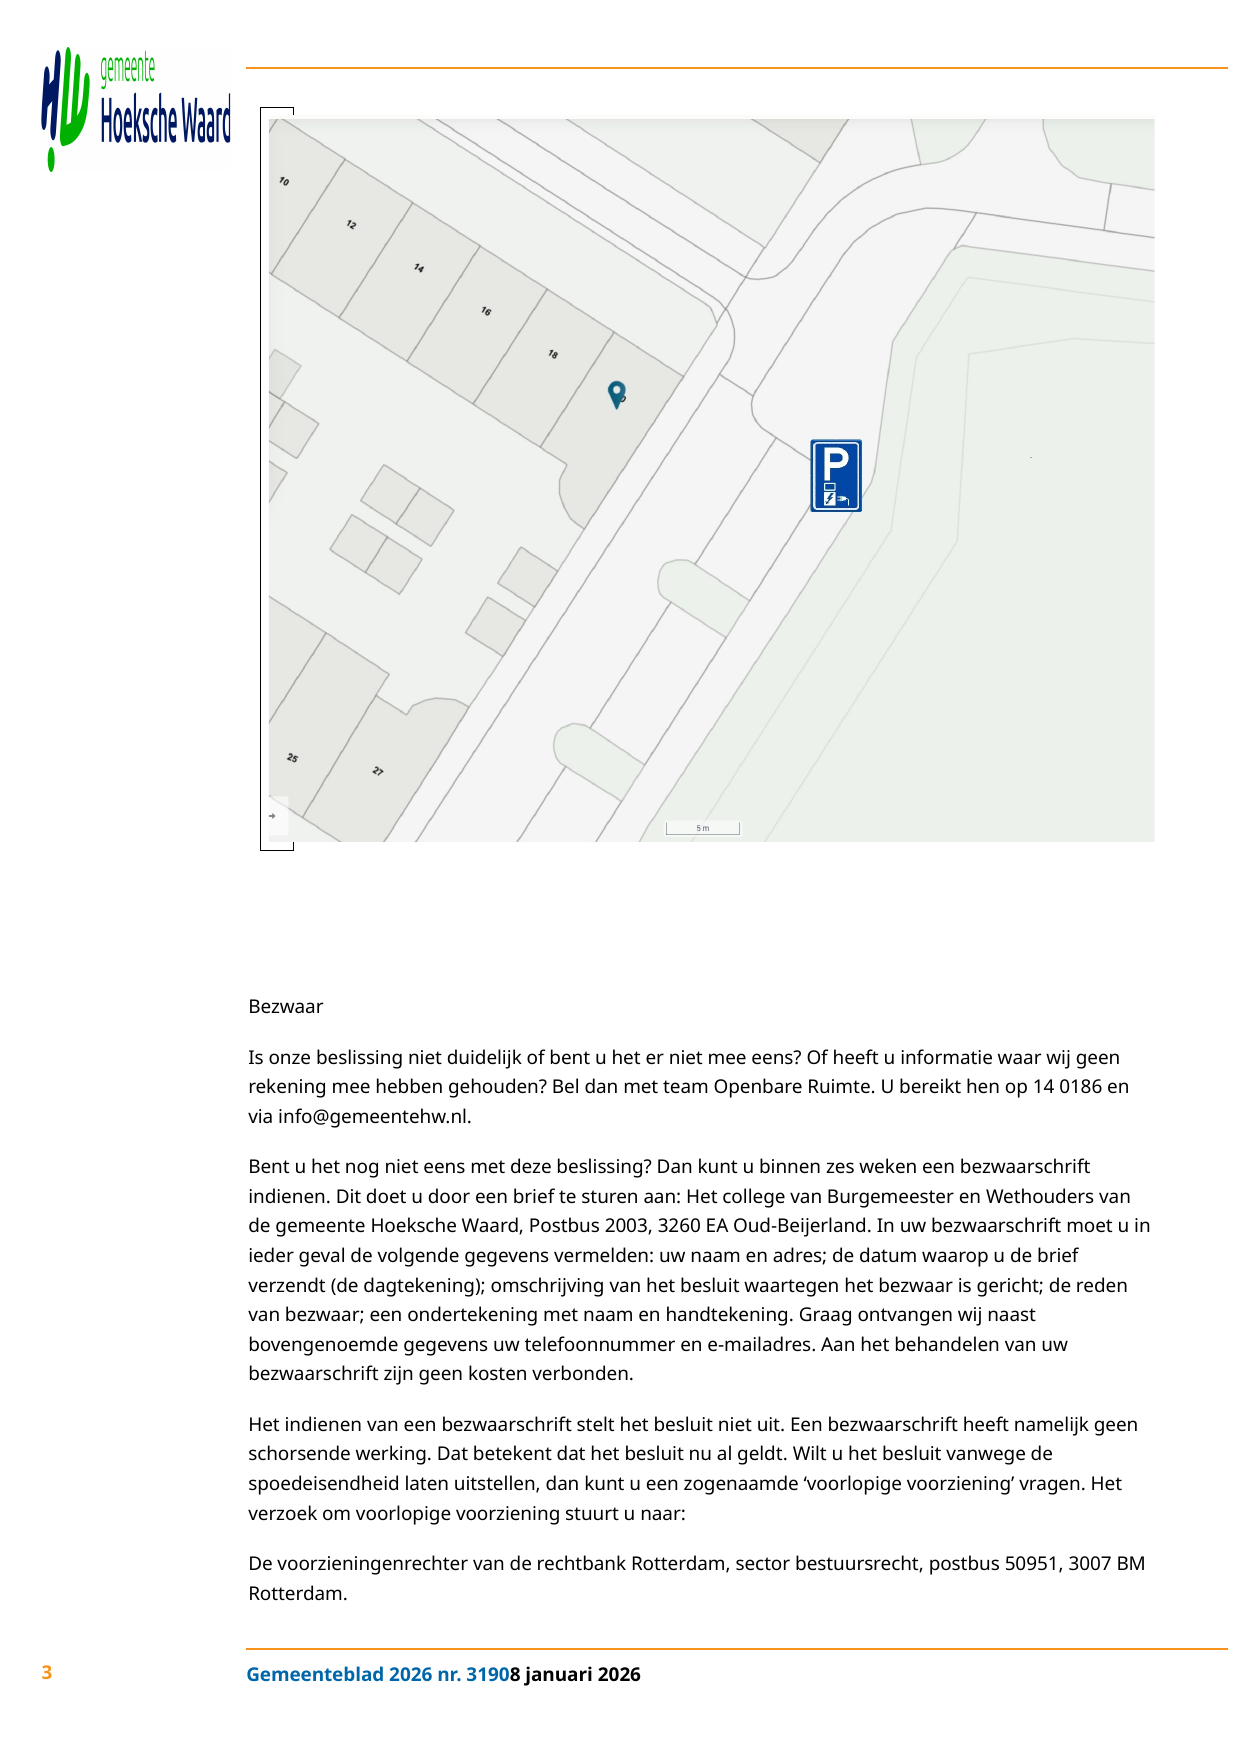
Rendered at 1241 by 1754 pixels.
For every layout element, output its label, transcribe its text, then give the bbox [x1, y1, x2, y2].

picture [41, 47, 231, 172]
text Is onze beslissing niet duidelijk of bent u het er niet mee eens? Of heeft u informatie waar wij geen rekening mee hebben gehouden? Bel dan met team Openbare Ruimte. U bereikt hen op 14 0186 en via info@gemeentehw.nl. [248, 1044, 1152, 1129]
text Bent u het nog niet eens met deze beslissing? Dan kunt u binnen zes weken een bezwaarschrift indienen. Dit doet u door een brief te sturen aan: Het college van Burgemeester en Wethouders van de gemeente Hoeksche Waard, Postbus 2003, 3260 EA Oud-Beijerland. In uw bezwaarschrift moet u in ieder geval de volgende gegevens vermelden: uw naam en adres; de datum waarop u de brief verzendt (de dagtekening); omschrijving van het besluit waartegen het bezwaar is gericht; de reden van bezwaar; een ondertekening met naam en handtekening. Graag ontvangen wij naast bovengenoemde gegevens uw telefoonnummer en e-mailadres. Aan het behandelen van uw bezwaarschrift zijn geen kosten verbonden. [248, 1153, 1152, 1386]
text Het indienen van een bezwaarschrift stelt het besluit niet uit. Een bezwaarschrift heeft namelijk geen schorsende werking. Dat betekent dat het besluit nu al geldt. Wilt u het besluit vanwege de spoedeisendheid laten uitstellen, dan kunt u een zogenaamde ‘voorlopige voorziening’ vragen. Het verzoek om voorlopige voorziening stuurt u naar: [248, 1411, 1152, 1525]
picture [268, 115, 1155, 842]
text Bezwaar [248, 993, 1152, 1019]
text De voorzieningenrechter van de rechtbank Rotterdam, sector bestuursrecht, postbus 50951, 3007 BM Rotterdam. [248, 1550, 1152, 1605]
